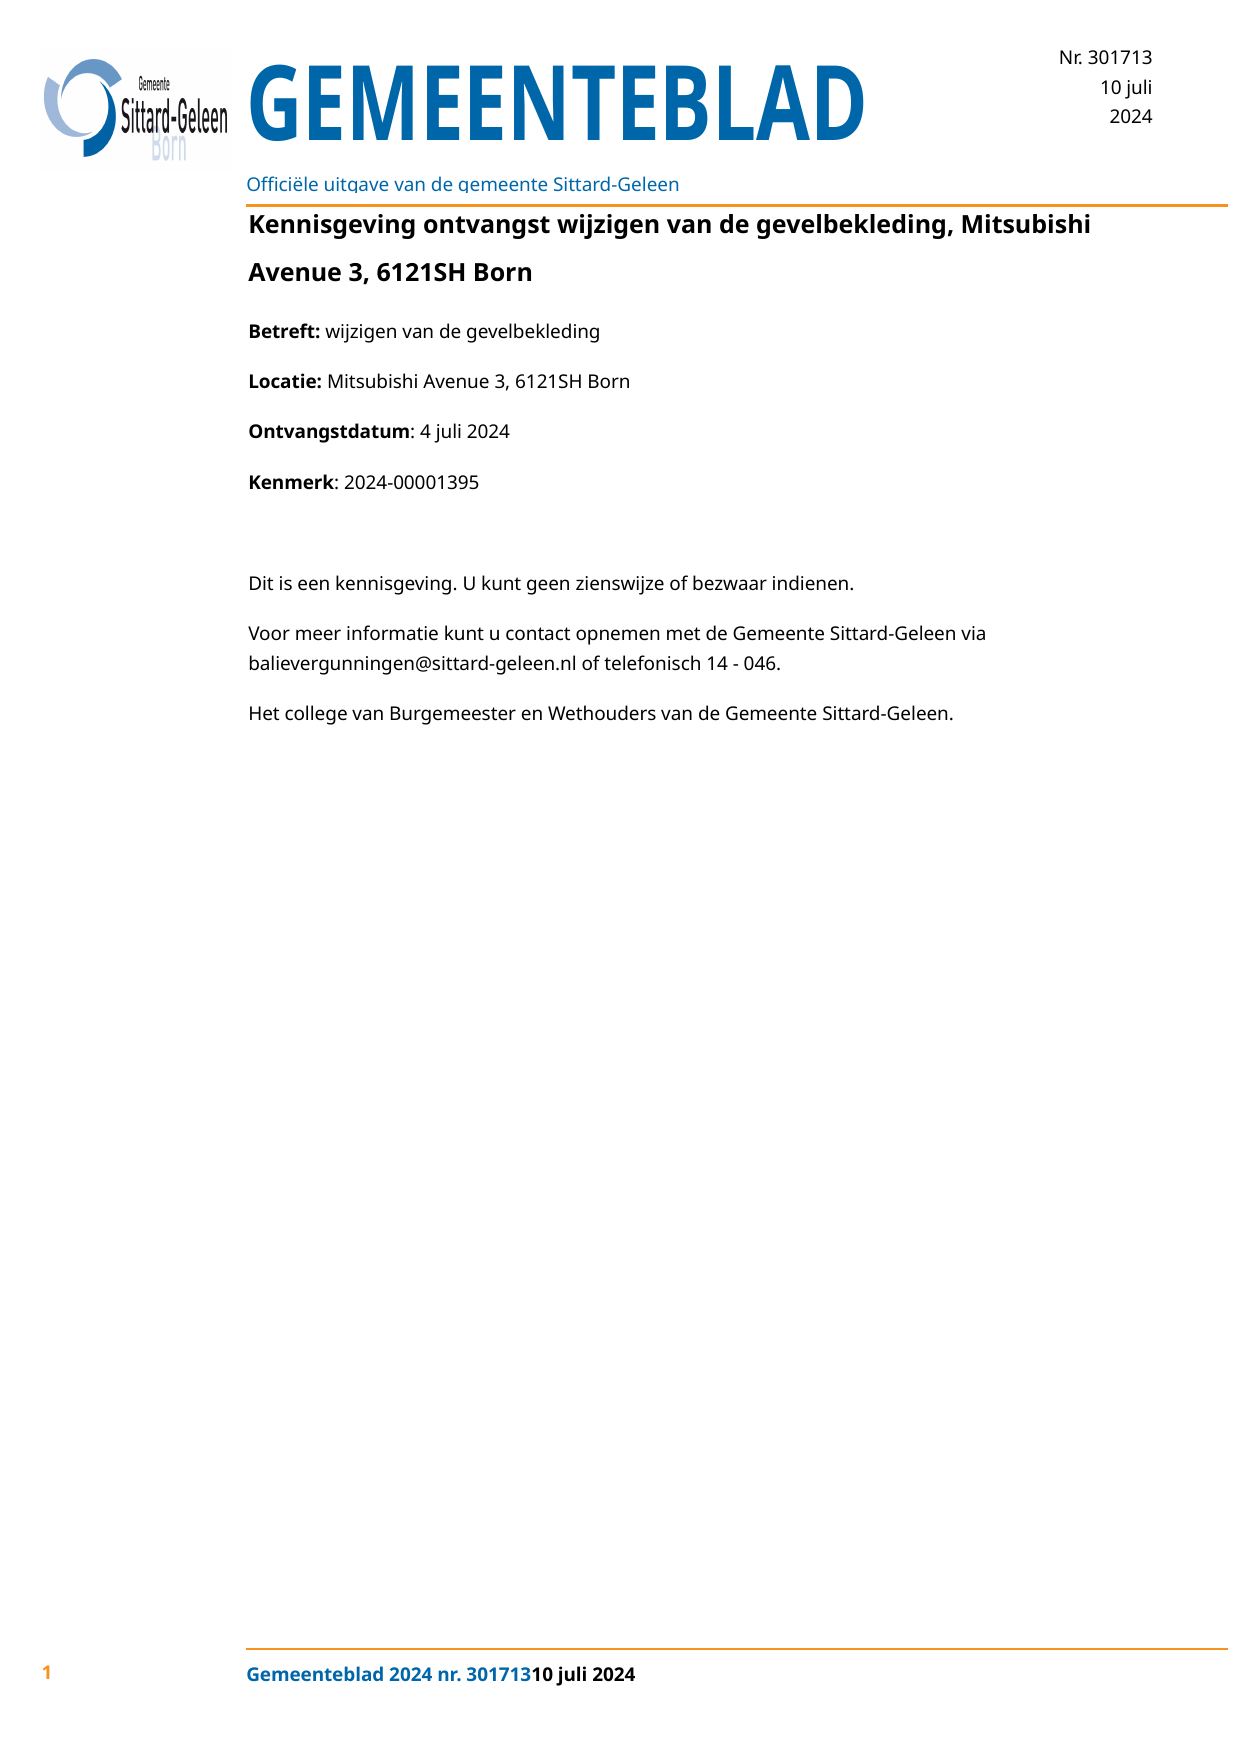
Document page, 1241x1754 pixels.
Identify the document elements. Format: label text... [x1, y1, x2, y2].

text Locatie: Mitsubishi Avenue 3, 6121SH Born [248, 368, 1152, 394]
text Kennisgeving ontvangst wijzigen van de gevelbekleding, Mitsubishi Avenue 3, 6121SH Born [248, 207, 1152, 288]
text Voor meer informatie kunt u contact opnemen met de Gemeente Sittard-Geleen via balievergunningen@sittard-geleen.nl of telefonisch 14 - 046. [248, 620, 1152, 676]
picture [41, 47, 231, 172]
text Dit is een kennisgeving. U kunt geen zienswijze of bezwaar indienen. [248, 570, 1152, 596]
text Het college van Burgemeester en Wethouders van de Gemeente Sittard-Geleen. [248, 700, 1152, 726]
text Betreft: wijzigen van de gevelbekleding [248, 318, 1152, 344]
text Kenmerk: 2024-00001395 [248, 469, 1152, 495]
text Ontvangstdatum: 4 juli 2024 [248, 419, 1152, 444]
